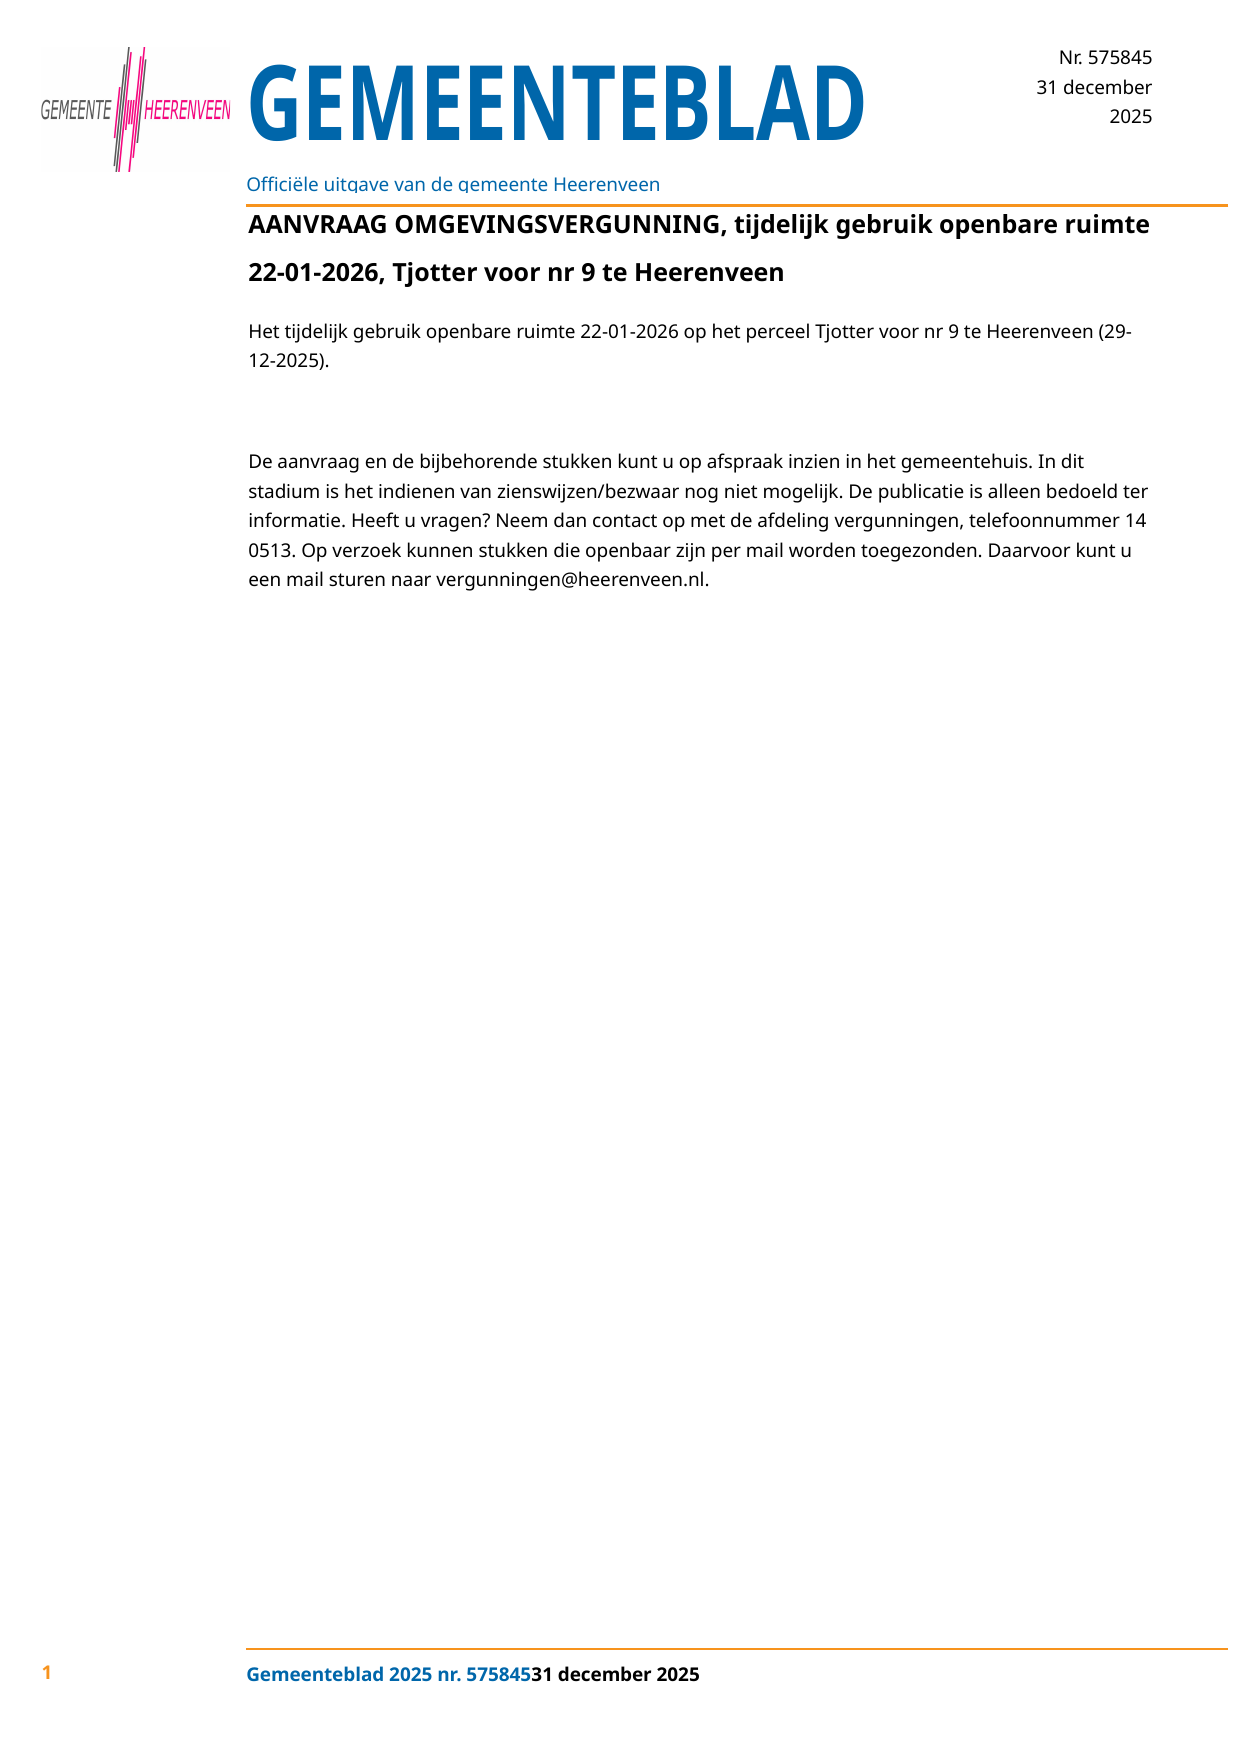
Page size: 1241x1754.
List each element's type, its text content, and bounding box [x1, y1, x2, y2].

text AANVRAAG OMGEVINGSVERGUNNING, tijdelijk gebruik openbare ruimte 22-01-2026, Tjotter voor nr 9 te Heerenveen [248, 207, 1152, 288]
text Het tijdelijk gebruik openbare ruimte 22-01-2026 op het perceel Tjotter voor nr 9 te Heerenveen (29-12-2025). [248, 318, 1152, 373]
picture [41, 47, 231, 172]
text De aanvraag en de bijbehorende stukken kunt u op afspraak inzien in het gemeentehuis. In dit stadium is het indienen van zienswijzen/bezwaar nog niet mogelijk. De publicatie is alleen bedoeld ter informatie. Heeft u vragen? Neem dan contact op met de afdeling vergunningen, telefoonnummer 14 0513. Op verzoek kunnen stukken die openbaar zijn per mail worden toegezonden. Daarvoor kunt u een mail sturen naar vergunningen@heerenveen.nl. [248, 448, 1152, 592]
